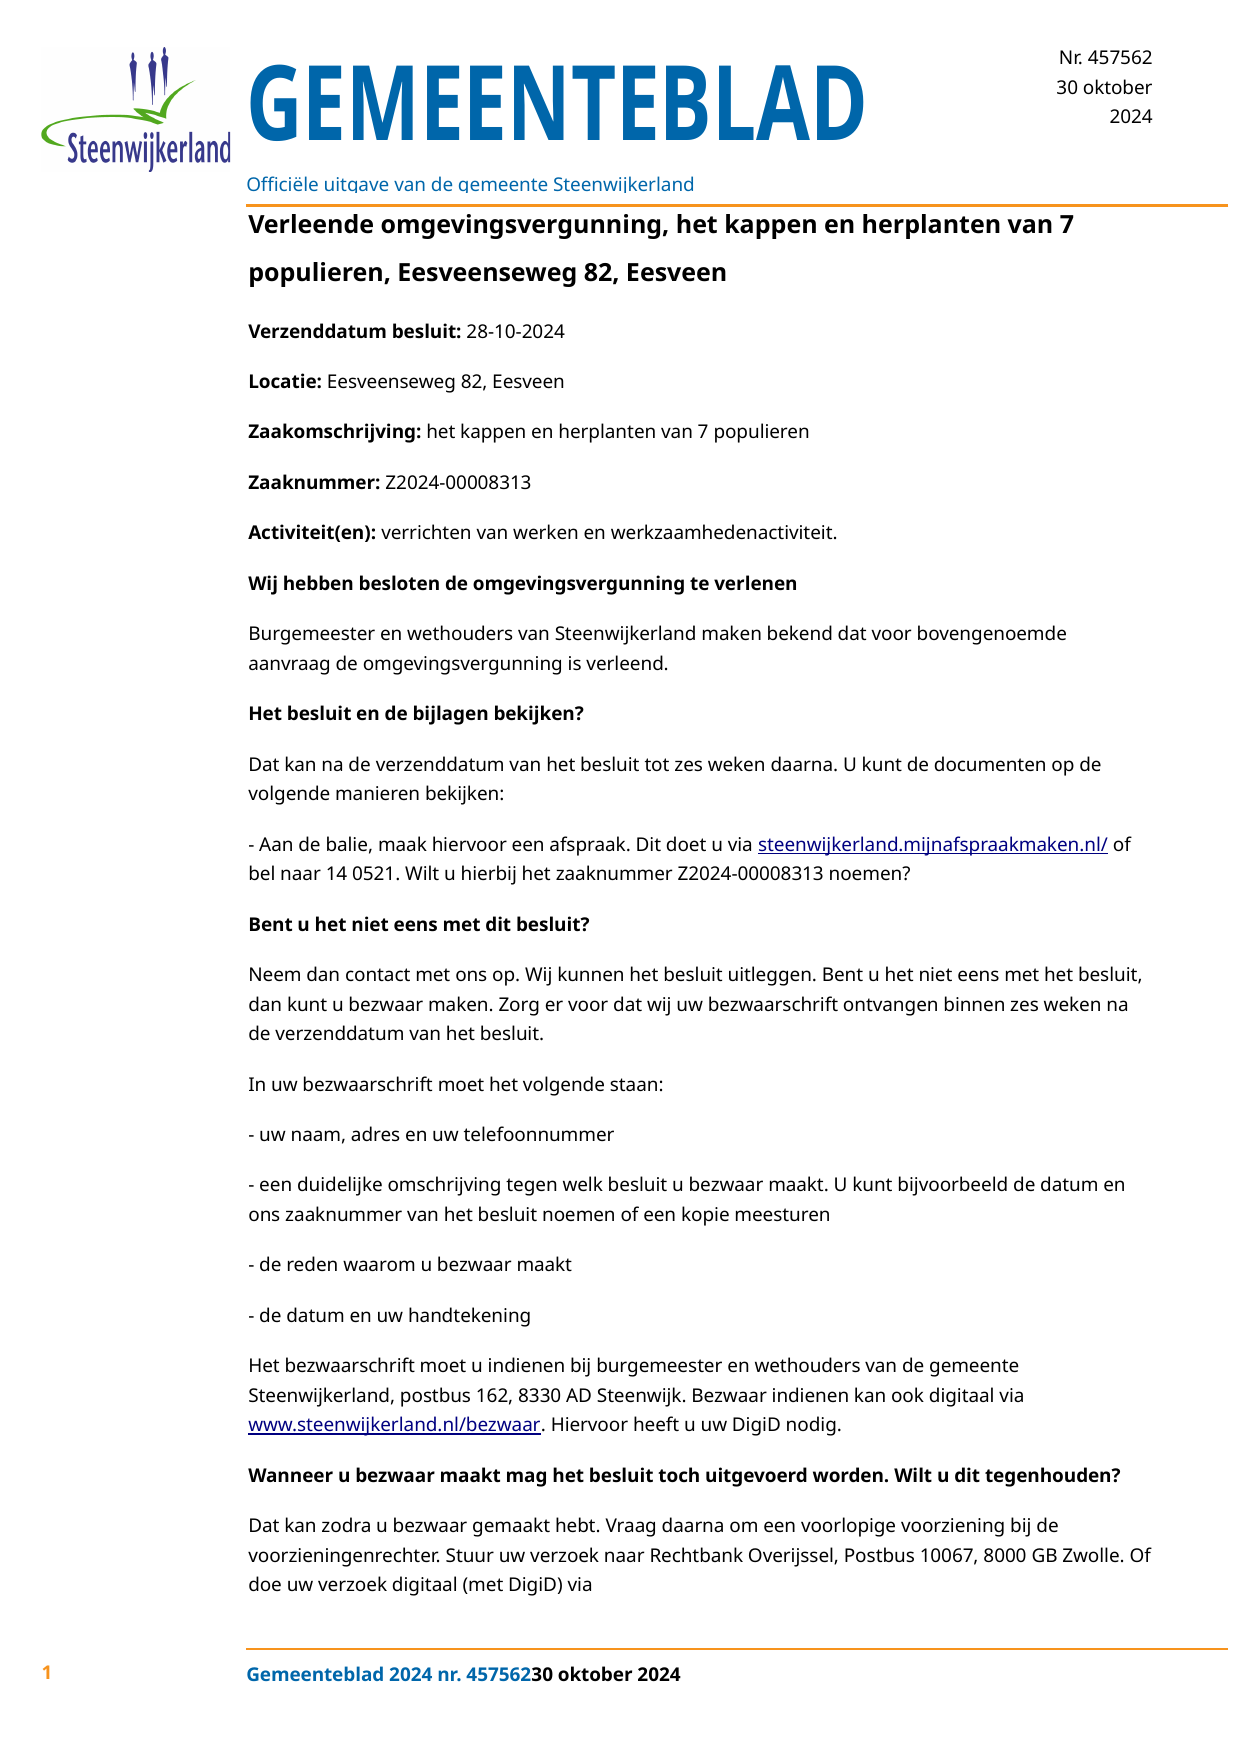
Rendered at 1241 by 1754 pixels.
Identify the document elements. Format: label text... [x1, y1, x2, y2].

text Dat kan na de verzenddatum van het besluit tot zes weken daarna. U kunt de documenten op de volgende manieren bekijken: [248, 751, 1152, 806]
text - een duidelijke omschrijving tegen welk besluit u bezwaar maakt. U kunt bijvoorbeeld de datum en ons zaaknummer van het besluit noemen of een kopie meesturen [248, 1172, 1152, 1227]
text Zaakomschrijving: het kappen en herplanten van 7 populieren [248, 419, 1152, 444]
text In uw bezwaarschrift moet het volgende staan: [248, 1071, 1152, 1097]
text Wanneer u bezwaar maakt mag het besluit toch uitgevoerd worden. Wilt u dit tegenhouden? [248, 1462, 1152, 1488]
text Neem dan contact met ons op. Wij kunnen het besluit uitleggen. Bent u het niet eens met het besluit, dan kunt u bezwaar maken. Zorg er voor dat wij uw bezwaarschrift ontvangen binnen zes weken na de verzenddatum van het besluit. [248, 961, 1152, 1046]
text - Aan de balie, maak hiervoor een afspraak. Dit doet u via steenwijkerland.mijnafspraakmaken.nl/ of bel naar 14 0521. Wilt u hierbij het zaaknummer Z2024-00008313 noemen? [248, 831, 1152, 886]
text Burgemeester en wethouders van Steenwijkerland maken bekend dat voor bovengenoemde aanvraag de omgevingsvergunning is verleend. [248, 620, 1152, 676]
text Dat kan zodra u bezwaar gemaakt hebt. Vraag daarna om een voorlopige voorziening bij de voorzieningenrechter. Stuur uw verzoek naar Rechtbank Overijssel, Postbus 10067, 8000 GB Zwolle. Of doe uw verzoek digitaal (met DigiD) via [248, 1512, 1152, 1597]
picture [41, 47, 231, 172]
text Locatie: Eesveenseweg 82, Eesveen [248, 368, 1152, 394]
text Wij hebben besloten de omgevingsvergunning te verlenen [248, 570, 1152, 596]
text Het bezwaarschrift moet u indienen bij burgemeester en wethouders van de gemeente Steenwijkerland, postbus 162, 8330 AD Steenwijk. Bezwaar indienen kan ook digitaal via www.steenwijkerland.nl/bezwaar. Hiervoor heeft u uw DigiD nodig. [248, 1352, 1152, 1437]
text Bent u het niet eens met dit besluit? [248, 911, 1152, 937]
text Verzenddatum besluit: 28-10-2024 [248, 318, 1152, 344]
text Activiteit(en): verrichten van werken en werkzaamhedenactiviteit. [248, 519, 1152, 545]
text Het besluit en de bijlagen bekijken? [248, 700, 1152, 726]
text Verleende omgevingsvergunning, het kappen en herplanten van 7 populieren, Eesveenseweg 82, Eesveen [248, 207, 1152, 288]
text - uw naam, adres en uw telefoonnummer [248, 1121, 1152, 1147]
text Zaaknummer: Z2024-00008313 [248, 469, 1152, 495]
text - de datum en uw handtekening [248, 1302, 1152, 1328]
text - de reden waarom u bezwaar maakt [248, 1252, 1152, 1277]
